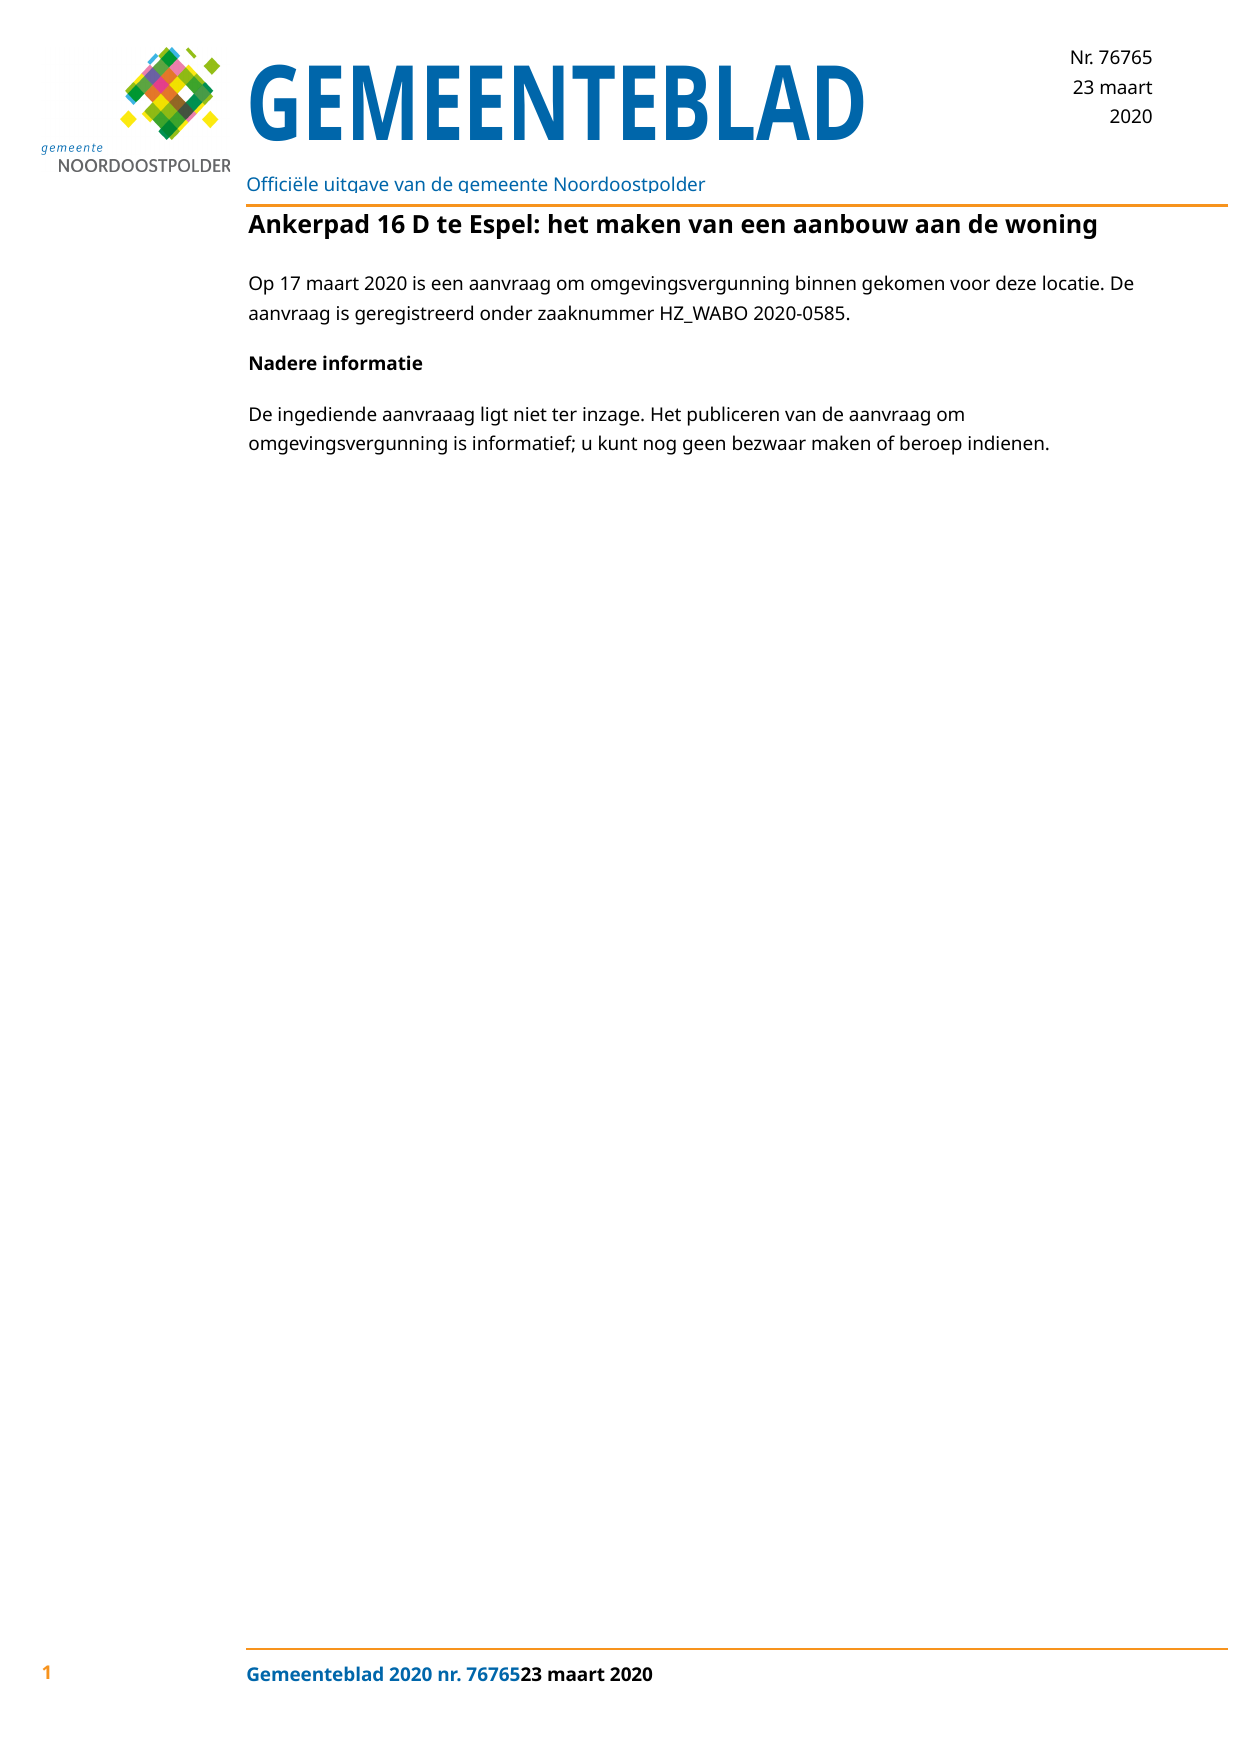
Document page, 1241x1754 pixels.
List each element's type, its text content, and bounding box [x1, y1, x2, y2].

text Nadere informatie [248, 350, 1152, 376]
picture [41, 47, 231, 172]
text Ankerpad 16 D te Espel: het maken van een aanbouw aan de woning [248, 207, 1152, 241]
text De ingediende aanvraaag ligt niet ter inzage. Het publiceren van de aanvraag om omgevingsvergunning is informatief; u kunt nog geen bezwaar maken of beroep indienen. [248, 401, 1152, 456]
text Op 17 maart 2020 is een aanvraag om omgevingsvergunning binnen gekomen voor deze locatie. De aanvraag is geregistreerd onder zaaknummer HZ_WABO 2020-0585. [248, 270, 1152, 326]
